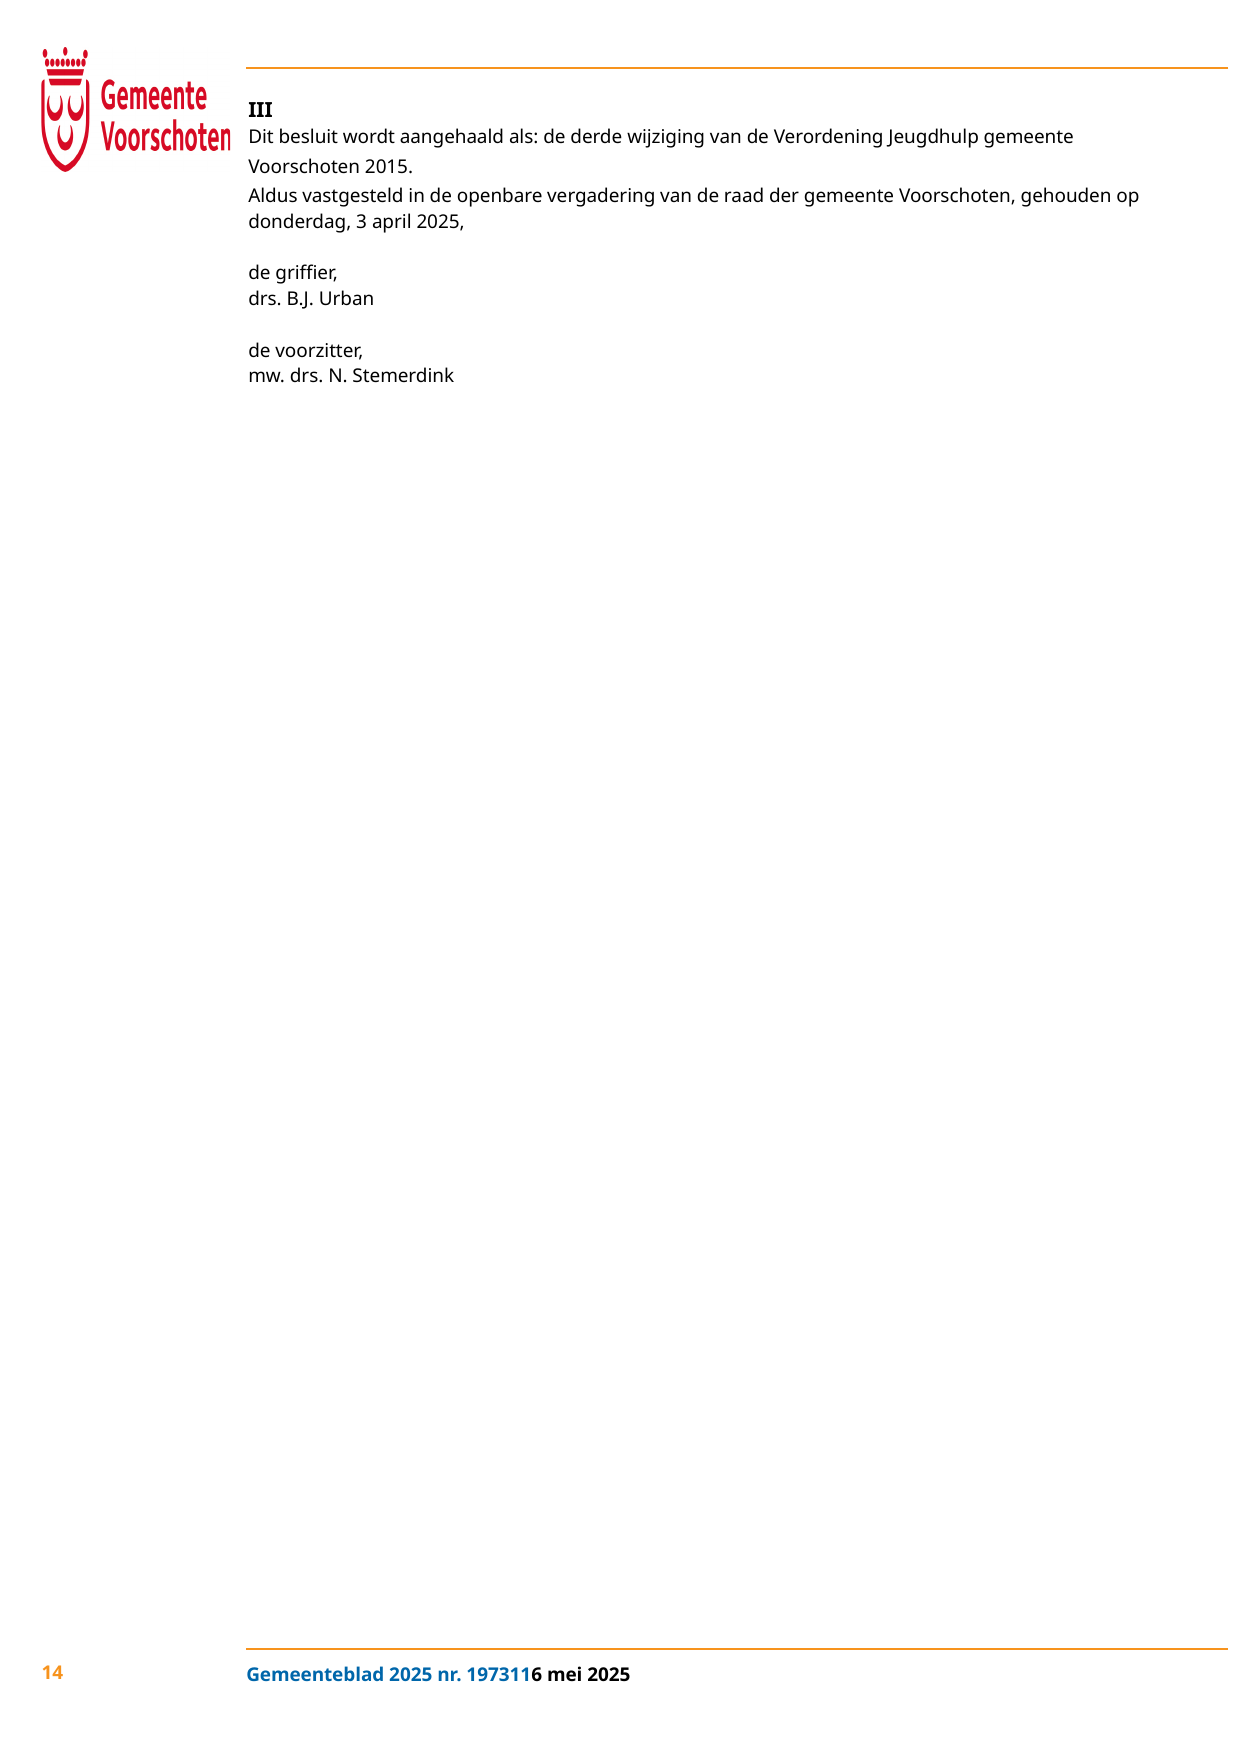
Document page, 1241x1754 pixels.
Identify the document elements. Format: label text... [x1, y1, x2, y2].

picture [41, 47, 231, 172]
text Dit besluit wordt aangehaald als: de derde wijziging van de Verordening Jeugdhulp gemeente Voorschoten 2015. [248, 123, 1152, 178]
text Aldus vastgesteld in de openbare vergadering van de raad der gemeente Voorschoten, gehouden op donderdag, 3 april 2025, [248, 182, 1152, 234]
text de griffier, [248, 259, 1152, 285]
text drs. B.J. Urban [248, 285, 1152, 311]
text mw. drs. N. Stemerdink [248, 362, 1152, 388]
text de voorzitter, [248, 337, 1152, 362]
text III [248, 95, 1152, 123]
